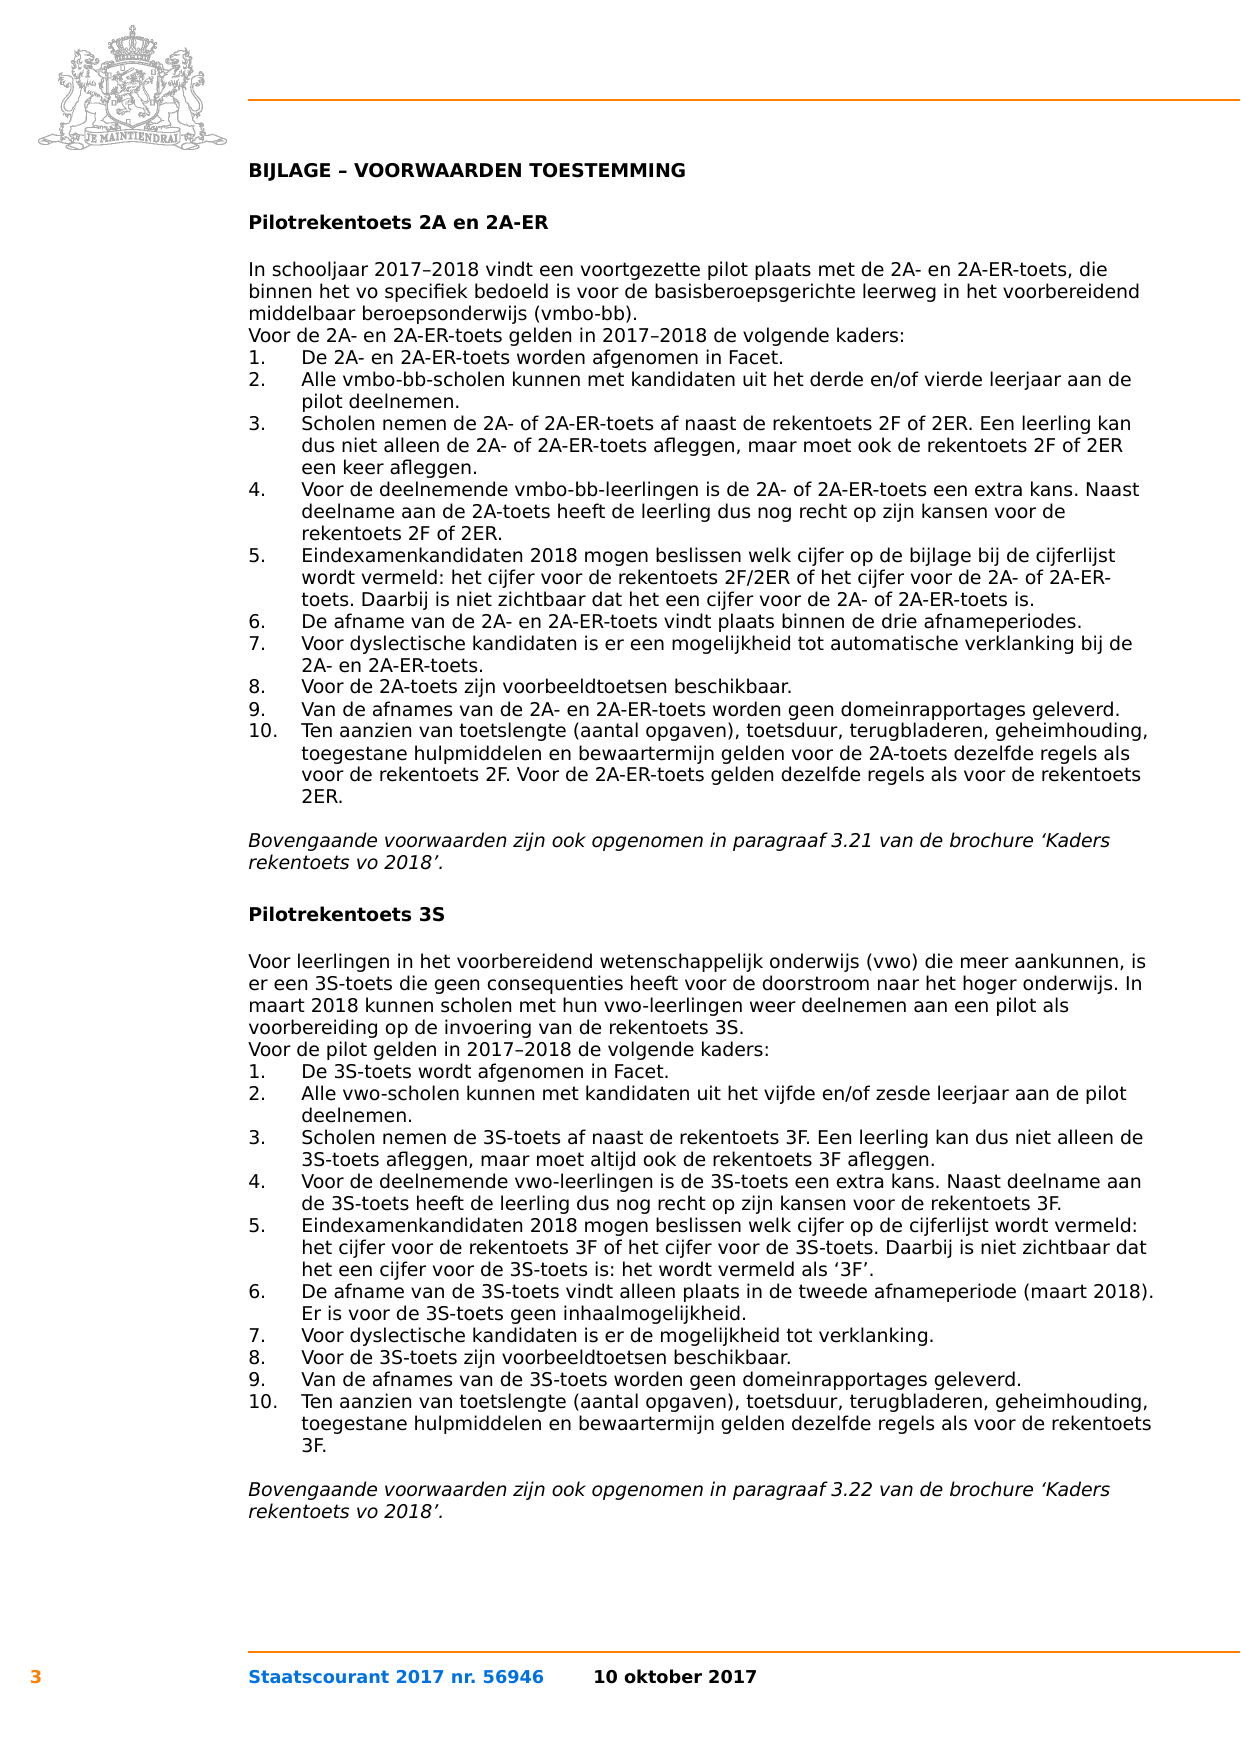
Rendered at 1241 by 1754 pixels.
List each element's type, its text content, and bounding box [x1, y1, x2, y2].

text Bovengaande voorwaarden zijn ook opgenomen in paragraaf 3.21 van de brochure ‘Kaders rekentoets vo 2018’. [248, 830, 1163, 874]
text 6. De afname van de 2A- en 2A-ER-toets vindt plaats binnen de drie afnameperiodes. [248, 611, 1163, 632]
text 7. Voor dyslectische kandidaten is er de mogelijkheid tot verklanking. [248, 1325, 1163, 1347]
text Voor leerlingen in het voorbereidend wetenschappelijk onderwijs (vwo) die meer aankunnen, is er een 3S-toets die geen consequenties heeft voor de doorstroom naar het hoger onderwijs. In maart 2018 kunnen scholen met hun vwo-leerlingen weer deelnemen aan een pilot als voorbereiding op de invoering van de rekentoets 3S. [248, 951, 1163, 1039]
text Voor de 2A- en 2A-ER-toets gelden in 2017–2018 de volgende kaders: [248, 325, 1163, 347]
picture [38, 25, 227, 150]
text 8. Voor de 2A-toets zijn voorbeeldtoetsen beschikbaar. [248, 676, 1163, 698]
text 7. Voor dyslectische kandidaten is er een mogelijkheid tot automatische verklanking bij de 2A- en 2A-ER-toets. [248, 632, 1163, 676]
text 2. Alle vmbo-bb-scholen kunnen met kandidaten uit het derde en/of vierde leerjaar aan de pilot deelnemen. [248, 369, 1163, 413]
text 4. Voor de deelnemende vmbo-bb-leerlingen is de 2A- of 2A-ER-toets een extra kans. Naast deelname aan de 2A-toets heeft de leerling dus nog recht op zijn kansen voor de rekentoets 2F of 2ER. [248, 479, 1163, 544]
text 1. De 2A- en 2A-ER-toets worden afgenomen in Facet. [248, 347, 1163, 369]
text 3. Scholen nemen de 2A- of 2A-ER-toets af naast de rekentoets 2F of 2ER. Een leerling kan dus niet alleen de 2A- of 2A-ER-toets afleggen, maar moet ook de rekentoets 2F of 2ER een keer afleggen. [248, 413, 1163, 479]
text 6. De afname van de 3S-toets vindt alleen plaats in de tweede afnameperiode (maart 2018). Er is voor de 3S-toets geen inhaalmogelijkheid. [248, 1281, 1163, 1325]
text 3. Scholen nemen de 3S-toets af naast de rekentoets 3F. Een leerling kan dus niet alleen de 3S-toets afleggen, maar moet altijd ook de rekentoets 3F afleggen. [248, 1127, 1163, 1171]
subtitle Pilotrekentoets 3S [248, 904, 1163, 926]
text 5. Eindexamenkandidaten 2018 mogen beslissen welk cijfer op de bijlage bij de cijferlijst wordt vermeld: het cijfer voor de rekentoets 2F/2ER of het cijfer voor de 2A- of 2A-ER-toets. Daarbij is niet zichtbaar dat het een cijfer voor de 2A- of 2A-ER-toets is. [248, 544, 1163, 611]
text In schooljaar 2017–2018 vindt een voortgezette pilot plaats met de 2A- en 2A-ER-toets, die binnen het vo specifiek bedoeld is voor de basisberoepsgerichte leerweg in het voorbereidend middelbaar beroepsonderwijs (vmbo-bb). [248, 259, 1163, 325]
text 5. Eindexamenkandidaten 2018 mogen beslissen welk cijfer op de cijferlijst wordt vermeld: het cijfer voor de rekentoets 3F of het cijfer voor de 3S-toets. Daarbij is niet zichtbaar dat het een cijfer voor de 3S-toets is: het wordt vermeld als ‘3F’. [248, 1215, 1163, 1281]
text Bovengaande voorwaarden zijn ook opgenomen in paragraaf 3.22 van de brochure ‘Kaders rekentoets vo 2018’. [248, 1478, 1163, 1522]
subtitle Pilotrekentoets 2A en 2A-ER [248, 212, 1163, 234]
text 9. Van de afnames van de 3S-toets worden geen domeinrapportages geleverd. [248, 1369, 1163, 1391]
text 2. Alle vwo-scholen kunnen met kandidaten uit het vijfde en/of zesde leerjaar aan de pilot deelnemen. [248, 1083, 1163, 1127]
text 8. Voor de 3S-toets zijn voorbeeldtoetsen beschikbaar. [248, 1347, 1163, 1369]
text Voor de pilot gelden in 2017–2018 de volgende kaders: [248, 1039, 1163, 1061]
text 10. Ten aanzien van toetslengte (aantal opgaven), toetsduur, terugbladeren, geheimhouding, toegestane hulpmiddelen en bewaartermijn gelden dezelfde regels als voor de rekentoets 3F. [248, 1391, 1163, 1457]
subtitle BIJLAGE – VOORWAARDEN TOESTEMMING [248, 160, 1163, 182]
text 10. Ten aanzien van toetslengte (aantal opgaven), toetsduur, terugbladeren, geheimhouding, toegestane hulpmiddelen en bewaartermijn gelden voor de 2A-toets dezelfde regels als voor de rekentoets 2F. Voor de 2A-ER-toets gelden dezelfde regels als voor de rekentoets 2ER. [248, 720, 1163, 808]
text 4. Voor de deelnemende vwo-leerlingen is de 3S-toets een extra kans. Naast deelname aan de 3S-toets heeft de leerling dus nog recht op zijn kansen voor de rekentoets 3F. [248, 1171, 1163, 1215]
text 9. Van de afnames van de 2A- en 2A-ER-toets worden geen domeinrapportages geleverd. [248, 698, 1163, 720]
text 1. De 3S-toets wordt afgenomen in Facet. [248, 1061, 1163, 1083]
